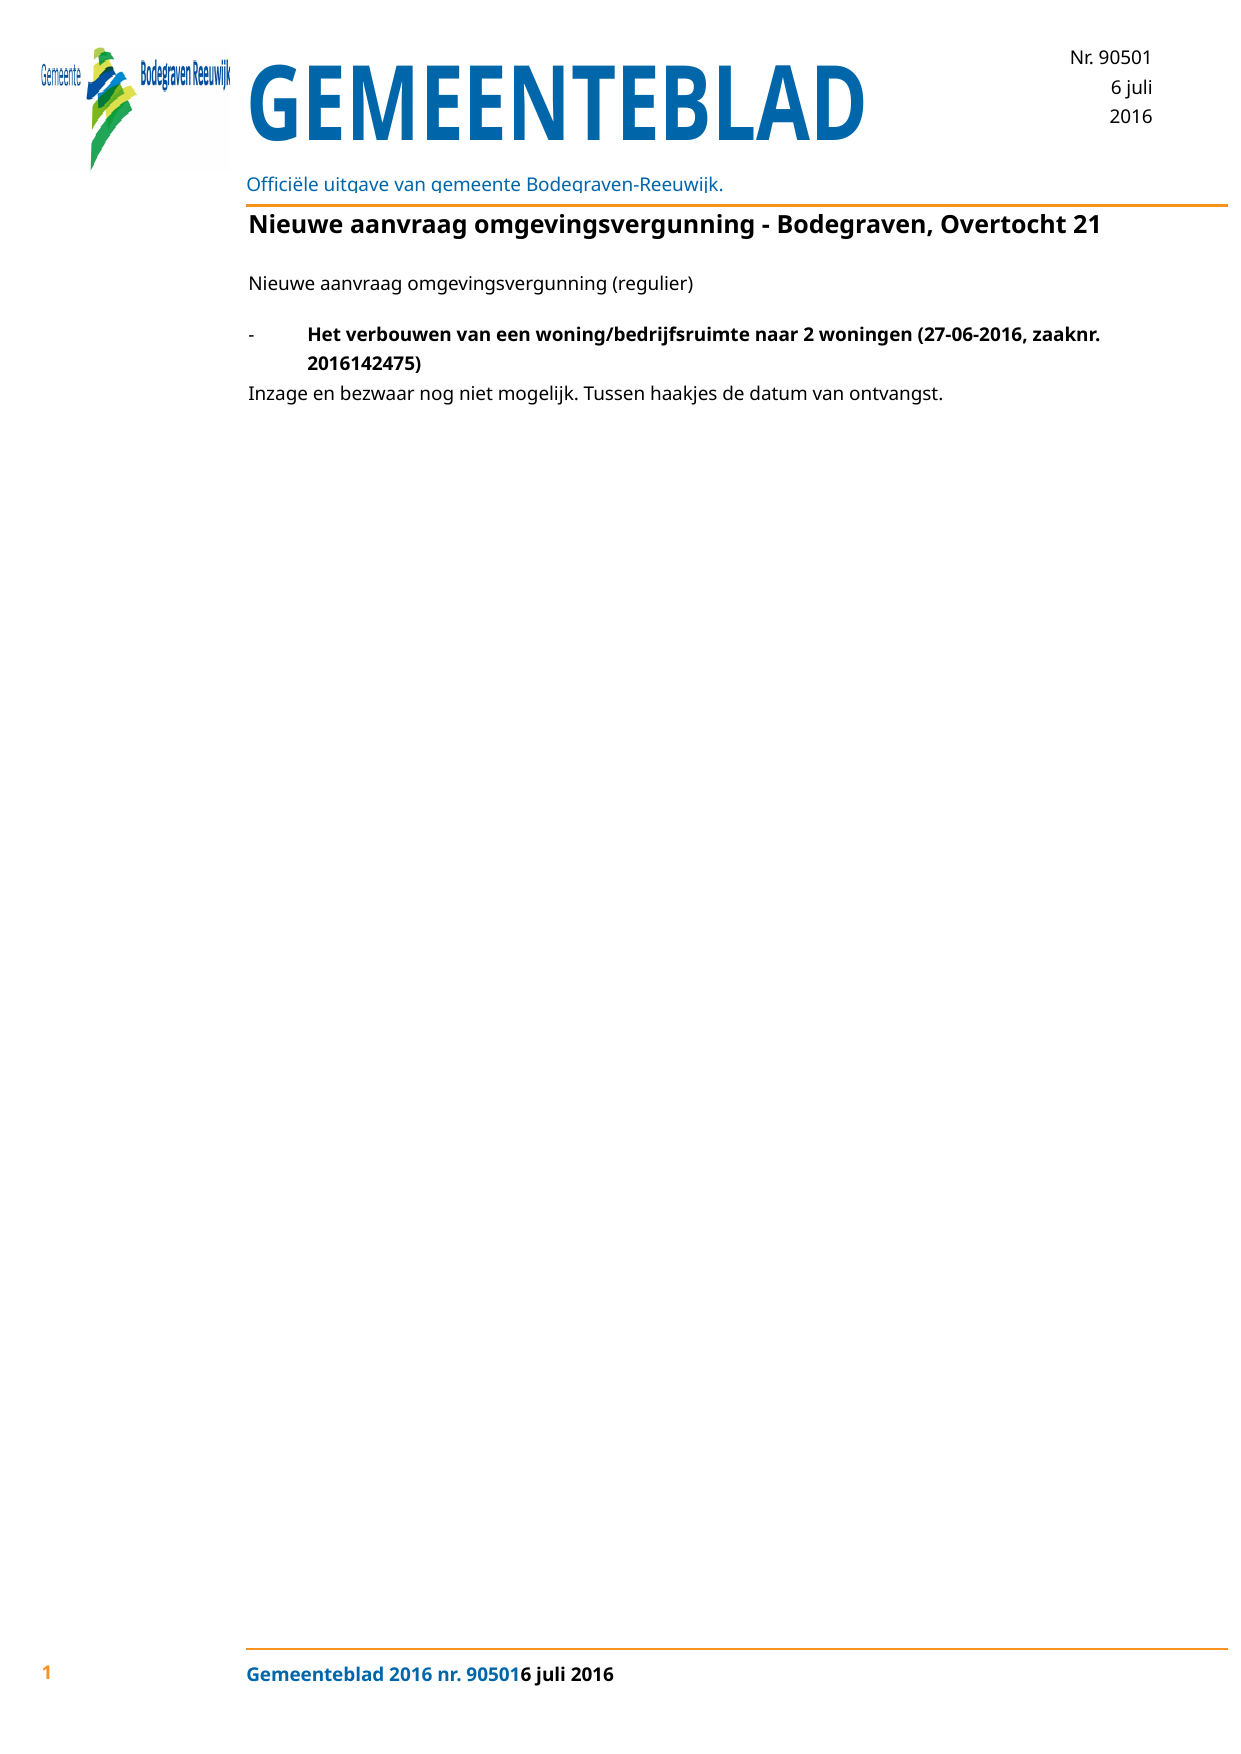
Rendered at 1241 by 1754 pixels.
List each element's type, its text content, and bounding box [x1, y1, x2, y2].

picture [41, 47, 231, 172]
text Nieuwe aanvraag omgevingsvergunning (regulier) [248, 270, 1152, 296]
text Nieuwe aanvraag omgevingsvergunning - Bodegraven, Overtocht 21 [248, 207, 1152, 241]
text Inzage en bezwaar nog niet mogelijk. Tussen haakjes de datum van ontvangst. [248, 380, 1152, 406]
list Het verbouwen van een woning/bedrijfsruimte naar 2 woningen (27-06-2016, zaaknr. 2016142475) [248, 321, 1152, 376]
